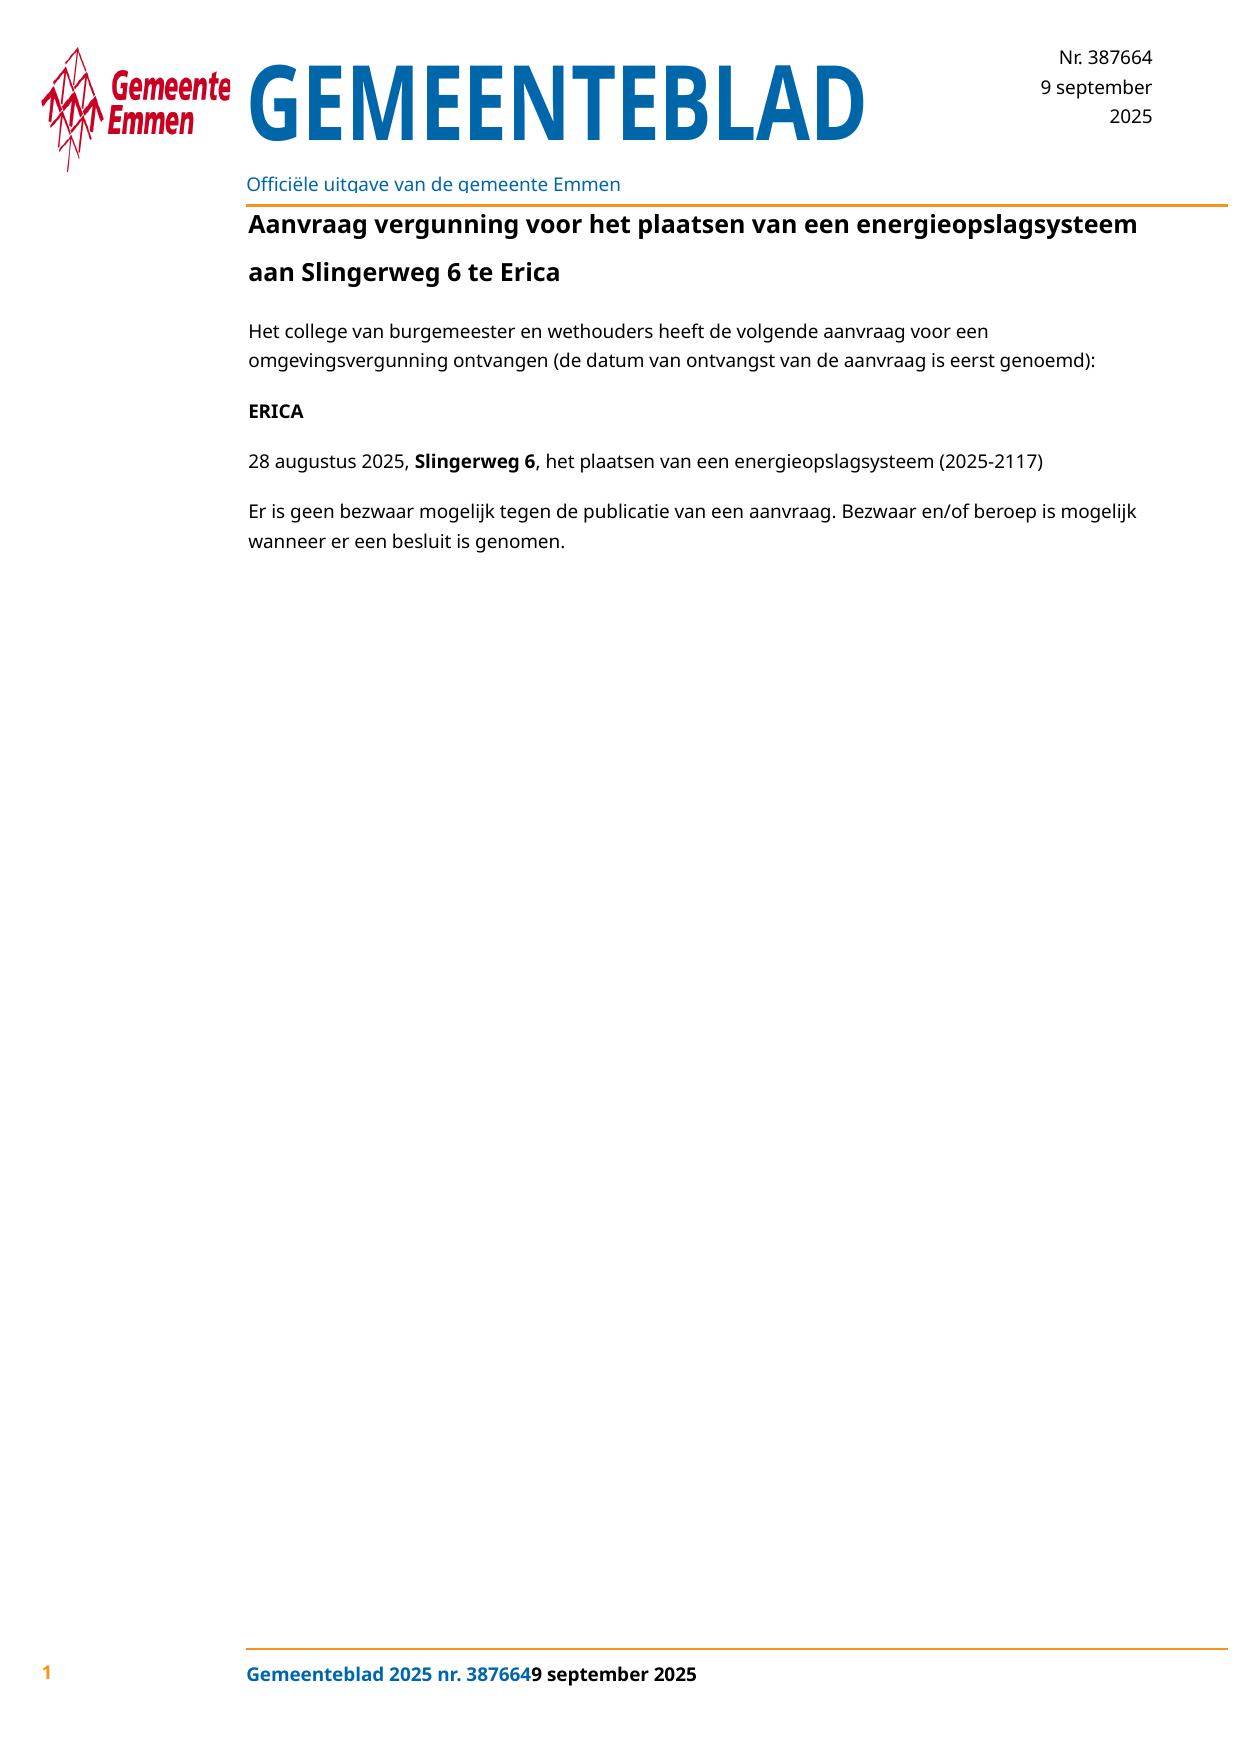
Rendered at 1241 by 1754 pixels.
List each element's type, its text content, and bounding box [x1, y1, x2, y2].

text Er is geen bezwaar mogelijk tegen de publicatie van een aanvraag. Bezwaar en/of beroep is mogelijk wanneer er een besluit is genomen. [248, 499, 1152, 554]
text Het college van burgemeester en wethouders heeft de volgende aanvraag voor een omgevingsvergunning ontvangen (de datum van ontvangst van de aanvraag is eerst genoemd): [248, 318, 1152, 373]
picture [41, 47, 231, 172]
text Aanvraag vergunning voor het plaatsen van een energieopslagsysteem aan Slingerweg 6 te Erica [248, 207, 1152, 288]
text 28 augustus 2025, Slingerweg 6, het plaatsen van een energieopslagsysteem (2025-2117) [248, 448, 1152, 474]
text ERICA [248, 398, 1152, 424]
